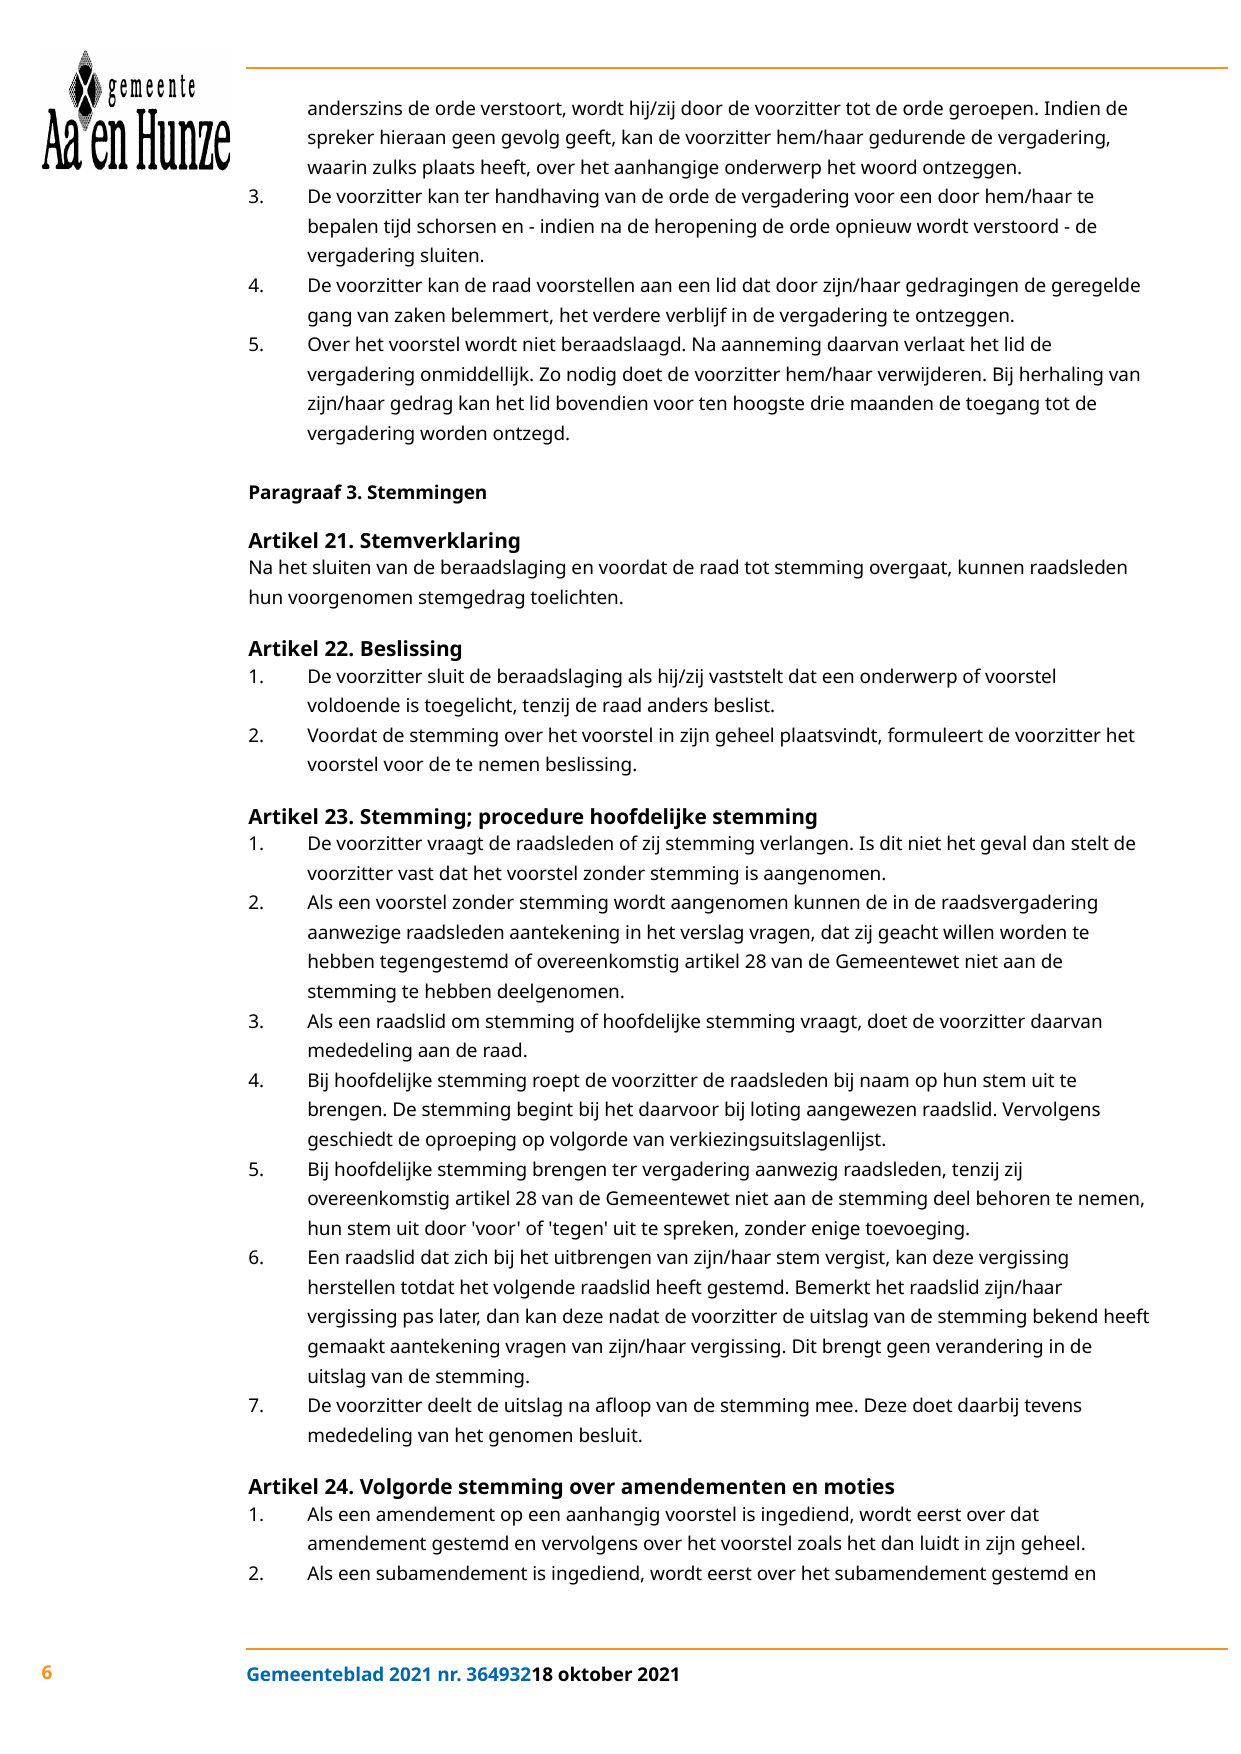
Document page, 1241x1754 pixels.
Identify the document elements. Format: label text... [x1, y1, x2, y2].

list De voorzitter vraagt de raadsleden of zij stemming verlangen. Is dit niet het geval dan stelt de voorzitter vast dat het voorstel zonder stemming is aangenomen. [248, 830, 1152, 886]
text Artikel 22. Beslissing [248, 634, 1152, 663]
list Als een amendement op een aanhangig voorstel is ingediend, wordt eerst over dat amendement gestemd en vervolgens over het voorstel zoals het dan luidt in zijn geheel. [248, 1501, 1152, 1556]
picture [41, 47, 231, 172]
list De voorzitter sluit de beraadslaging als hij/zij vaststelt dat een onderwerp of voorstel voldoende is toegelicht, tenzij de raad anders beslist. [248, 663, 1152, 718]
list De voorzitter kan de raad voorstellen aan een lid dat door zijn/haar gedragingen de geregelde gang van zaken belemmert, het verdere verblijf in de vergadering te ontzeggen. [248, 272, 1152, 328]
list Voordat de stemming over het voorstel in zijn geheel plaatsvindt, formuleert de voorzitter het voorstel voor de te nemen beslissing. [248, 722, 1152, 777]
text Artikel 21. Stemverklaring [248, 526, 1152, 554]
list Als een subamendement is ingediend, wordt eerst over het subamendement gestemd en [248, 1560, 1152, 1586]
text Paragraaf 3. Stemmingen [248, 479, 1152, 505]
list De voorzitter deelt de uitslag na afloop van de stemming mee. Deze doet daarbij tevens mededeling van het genomen besluit. [248, 1392, 1152, 1448]
list Als een raadslid om stemming of hoofdelijke stemming vraagt, doet de voorzitter daarvan mededeling aan de raad. [248, 1008, 1152, 1063]
text Artikel 24. Volgorde stemming over amendementen en moties [248, 1472, 1152, 1501]
list Bij hoofdelijke stemming roept de voorzitter de raadsleden bij naam op hun stem uit te brengen. De stemming begint bij het daarvoor bij loting aangewezen raadslid. Vervolgens geschiedt de oproeping op volgorde van verkiezingsuitslagenlijst. [248, 1067, 1152, 1152]
list anderszins de orde verstoort, wordt hij/zij door de voorzitter tot de orde geroepen. Indien de spreker hieraan geen gevolg geeft, kan de voorzitter hem/haar gedurende de vergadering, waarin zulks plaats heeft, over het aanhangige onderwerp het woord ontzeggen. [248, 95, 1152, 180]
text Artikel 23. Stemming; procedure hoofdelijke stemming [248, 802, 1152, 830]
text Na het sluiten van de beraadslaging en voordat de raad tot stemming overgaat, kunnen raadsleden hun voorgenomen stemgedrag toelichten. [248, 554, 1152, 610]
list De voorzitter kan ter handhaving van de orde de vergadering voor een door hem/haar te bepalen tijd schorsen en - indien na de heropening de orde opnieuw wordt verstoord - de vergadering sluiten. [248, 183, 1152, 268]
list Een raadslid dat zich bij het uitbrengen van zijn/haar stem vergist, kan deze vergissing herstellen totdat het volgende raadslid heeft gestemd. Bemerkt het raadslid zijn/haar vergissing pas later, dan kan deze nadat de voorzitter de uitslag van de stemming bekend heeft gemaakt aantekening vragen van zijn/haar vergissing. Dit brengt geen verandering in de uitslag van de stemming. [248, 1244, 1152, 1389]
list Over het voorstel wordt niet beraadslaagd. Na aanneming daarvan verlaat het lid de vergadering onmiddellijk. Zo nodig doet de voorzitter hem/haar verwijderen. Bij herhaling van zijn/haar gedrag kan het lid bovendien voor ten hoogste drie maanden de toegang tot de vergadering worden ontzegd. [248, 331, 1152, 446]
list Bij hoofdelijke stemming brengen ter vergadering aanwezig raadsleden, tenzij zij overeenkomstig artikel 28 van de Gemeentewet niet aan de stemming deel behoren te nemen, hun stem uit door 'voor' of 'tegen' uit te spreken, zonder enige toevoeging. [248, 1156, 1152, 1241]
list Als een voorstel zonder stemming wordt aangenomen kunnen de in de raadsvergadering aanwezige raadsleden aantekening in het verslag vragen, dat zij geacht willen worden te hebben tegengestemd of overeenkomstig artikel 28 van de Gemeentewet niet aan de stemming te hebben deelgenomen. [248, 889, 1152, 1004]
